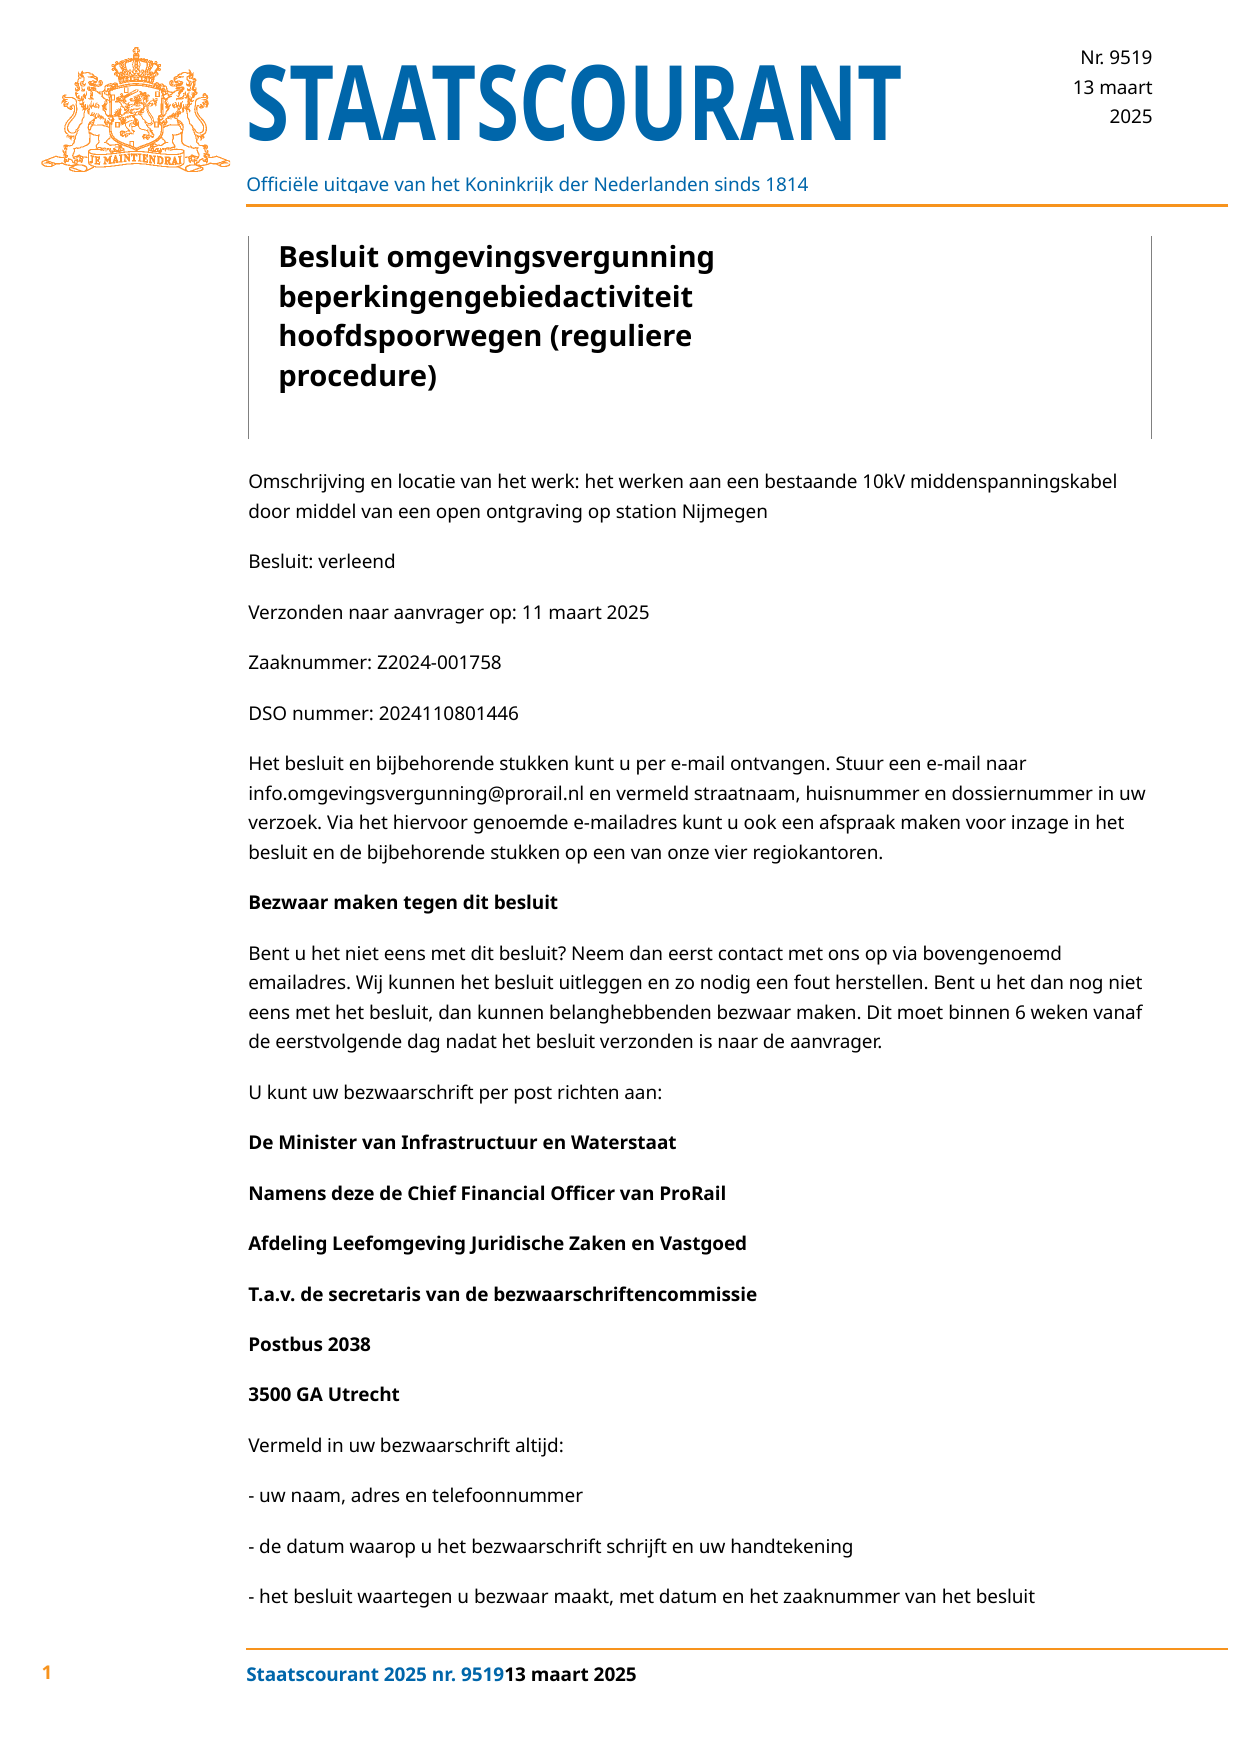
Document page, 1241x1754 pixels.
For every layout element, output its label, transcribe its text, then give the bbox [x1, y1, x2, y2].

text Omschrijving en locatie van het werk: het werken aan een bestaande 10kV middenspanningskabel door middel van een open ontgraving op station Nijmegen [248, 469, 1152, 524]
text T.a.v. de secretaris van de bezwaarschriftencommissie [248, 1281, 1152, 1306]
text - de datum waarop u het bezwaarschrift schrijft en uw handtekening [248, 1533, 1152, 1558]
text Verzonden naar aanvrager op: 11 maart 2025 [248, 599, 1152, 625]
text - uw naam, adres en telefoonnummer [248, 1482, 1152, 1508]
table_header Besluit omgevingsvergunning beperkingengebiedactiviteit hoofdspoorwegen (reguliere procedure) [249, 236, 850, 439]
text Afdeling Leefomgeving Juridische Zaken en Vastgoed [248, 1230, 1152, 1256]
picture [912, 236, 1090, 414]
text Zaaknummer: Z2024-001758 [248, 649, 1152, 675]
text Bezwaar maken tegen dit besluit [248, 889, 1152, 915]
text Besluit: verleend [248, 549, 1152, 574]
text 3500 GA Utrecht [248, 1382, 1152, 1407]
table_header [1090, 236, 1151, 413]
text Bent u het niet eens met dit besluit? Neem dan eerst contact met ons op via bovengenoemd emailadres. Wij kunnen het besluit uitleggen en zo nodig een fout herstellen. Bent u het dan nog niet eens met het besluit, dan kunnen belanghebbenden bezwaar maken. Dit moet binnen 6 weken vanaf de eerstvolgende dag nadat het besluit verzonden is naar de aanvrager. [248, 940, 1152, 1054]
text Postbus 2038 [248, 1331, 1152, 1357]
text Het besluit en bijbehorende stukken kunt u per e-mail ontvangen. Stuur een e-mail naar info.omgevingsvergunning@prorail.nl en vermeld straatnaam, huisnummer en dossiernummer in uw verzoek. Via het hiervoor genoemde e-mailadres kunt u ook een afspraak maken voor inzage in het besluit en de bijbehorende stukken op een van onze vier regiokantoren. [248, 750, 1152, 865]
text U kunt uw bezwaarschrift per post richten aan: [248, 1079, 1152, 1105]
text Vermeld in uw bezwaarschrift altijd: [248, 1432, 1152, 1458]
text De Minister van Infrastructuur en Waterstaat [248, 1129, 1152, 1155]
text - het besluit waartegen u bezwaar maakt, met datum en het zaaknummer van het besluit [248, 1583, 1152, 1609]
picture [41, 47, 231, 172]
text DSO nummer: 2024110801446 [248, 700, 1152, 726]
table_header [850, 414, 1151, 439]
text Namens deze de Chief Financial Officer van ProRail [248, 1180, 1152, 1206]
table_header [850, 236, 912, 413]
